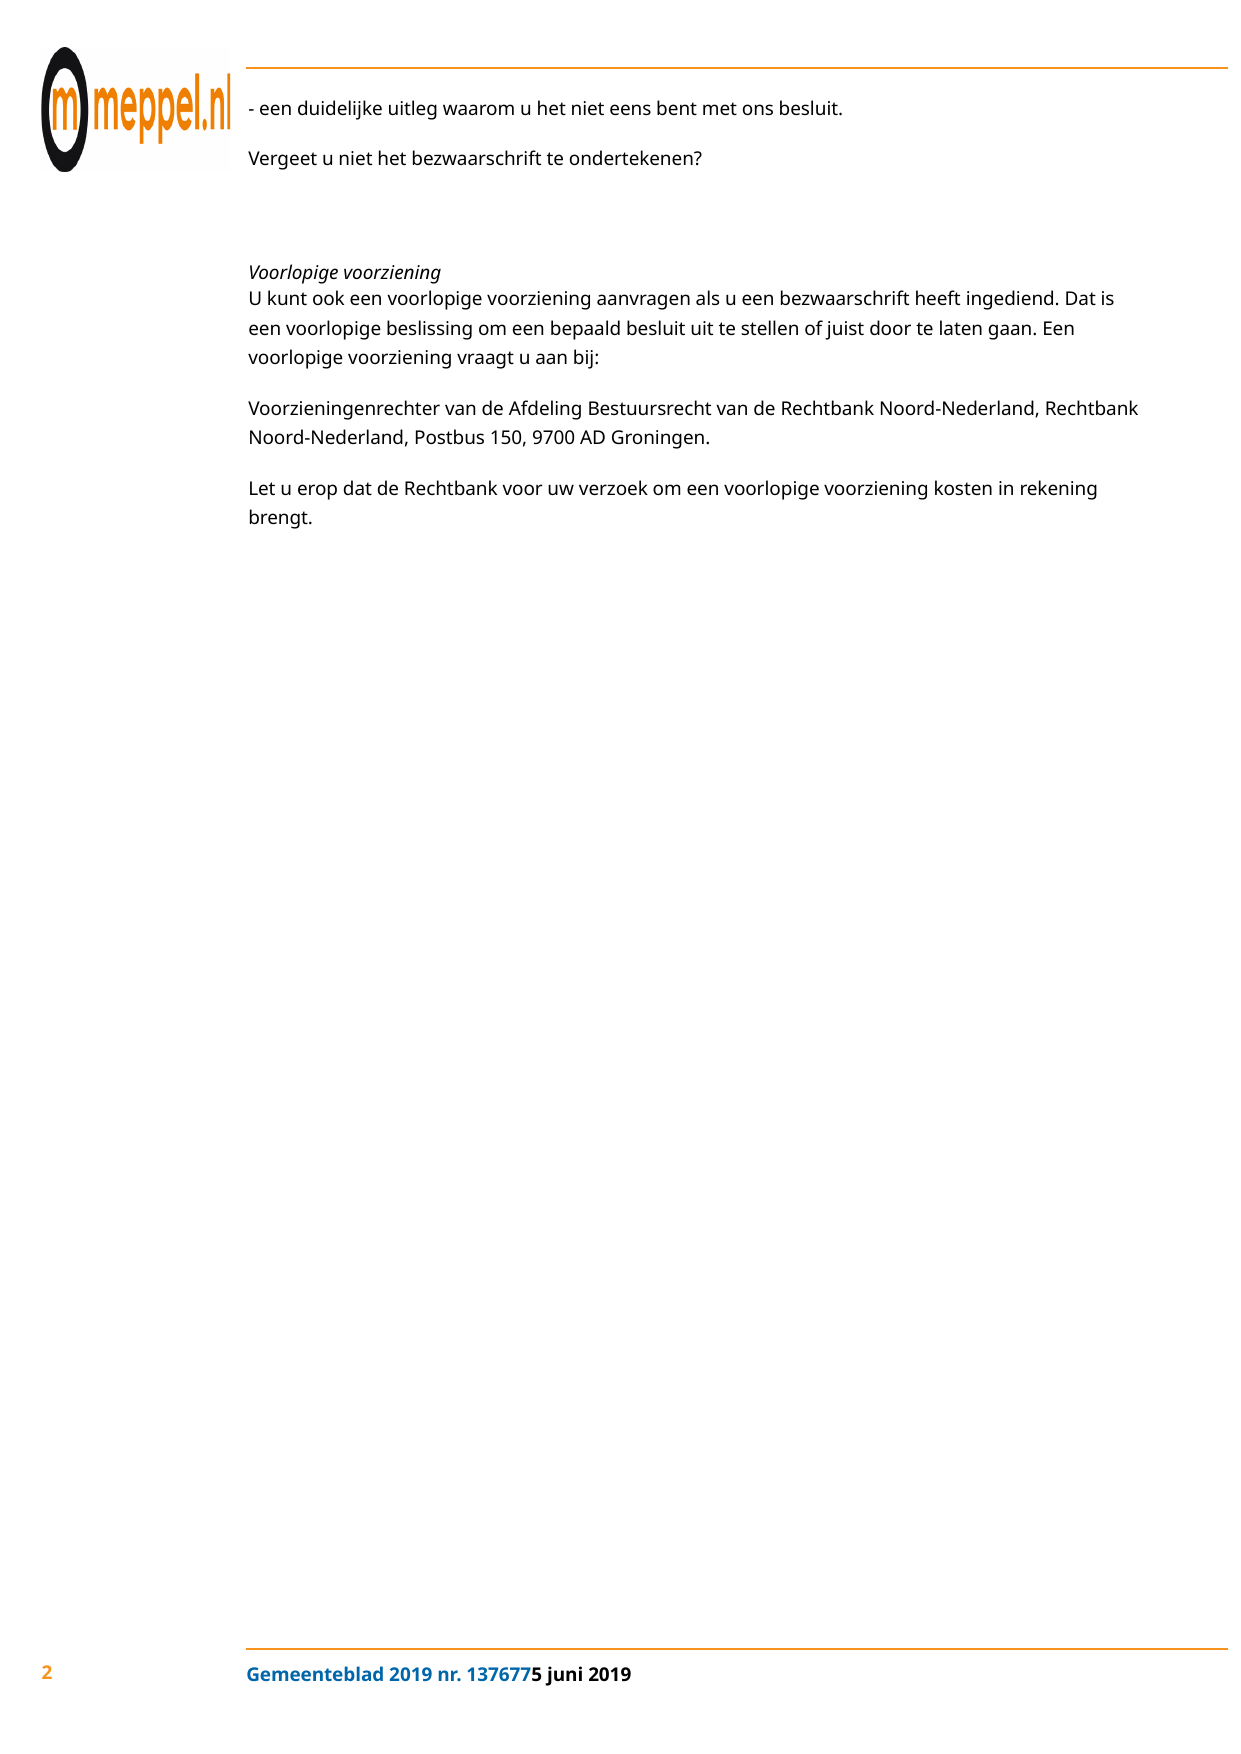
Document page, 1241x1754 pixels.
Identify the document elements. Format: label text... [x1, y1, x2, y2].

text Let u erop dat de Rechtbank voor uw verzoek om een voorlopige voorziening kosten in rekening brengt. [248, 475, 1152, 530]
text U kunt ook een voorlopige voorziening aanvragen als u een bezwaarschrift heeft ingediend. Dat is een voorlopige beslissing om een bepaald besluit uit te stellen of juist door te laten gaan. Een voorlopige voorziening vraagt u aan bij: [248, 285, 1152, 370]
text - een duidelijke uitleg waarom u het niet eens bent met ons besluit. [248, 95, 1152, 121]
text Voorlopige voorziening [248, 259, 1152, 285]
text Vergeet u niet het bezwaarschrift te ondertekenen? [248, 145, 1152, 171]
text Voorzieningenrechter van de Afdeling Bestuursrecht van de Rechtbank Noord-Nederland, Rechtbank Noord-Nederland, Postbus 150, 9700 AD Groningen. [248, 395, 1152, 450]
picture [41, 47, 231, 172]
